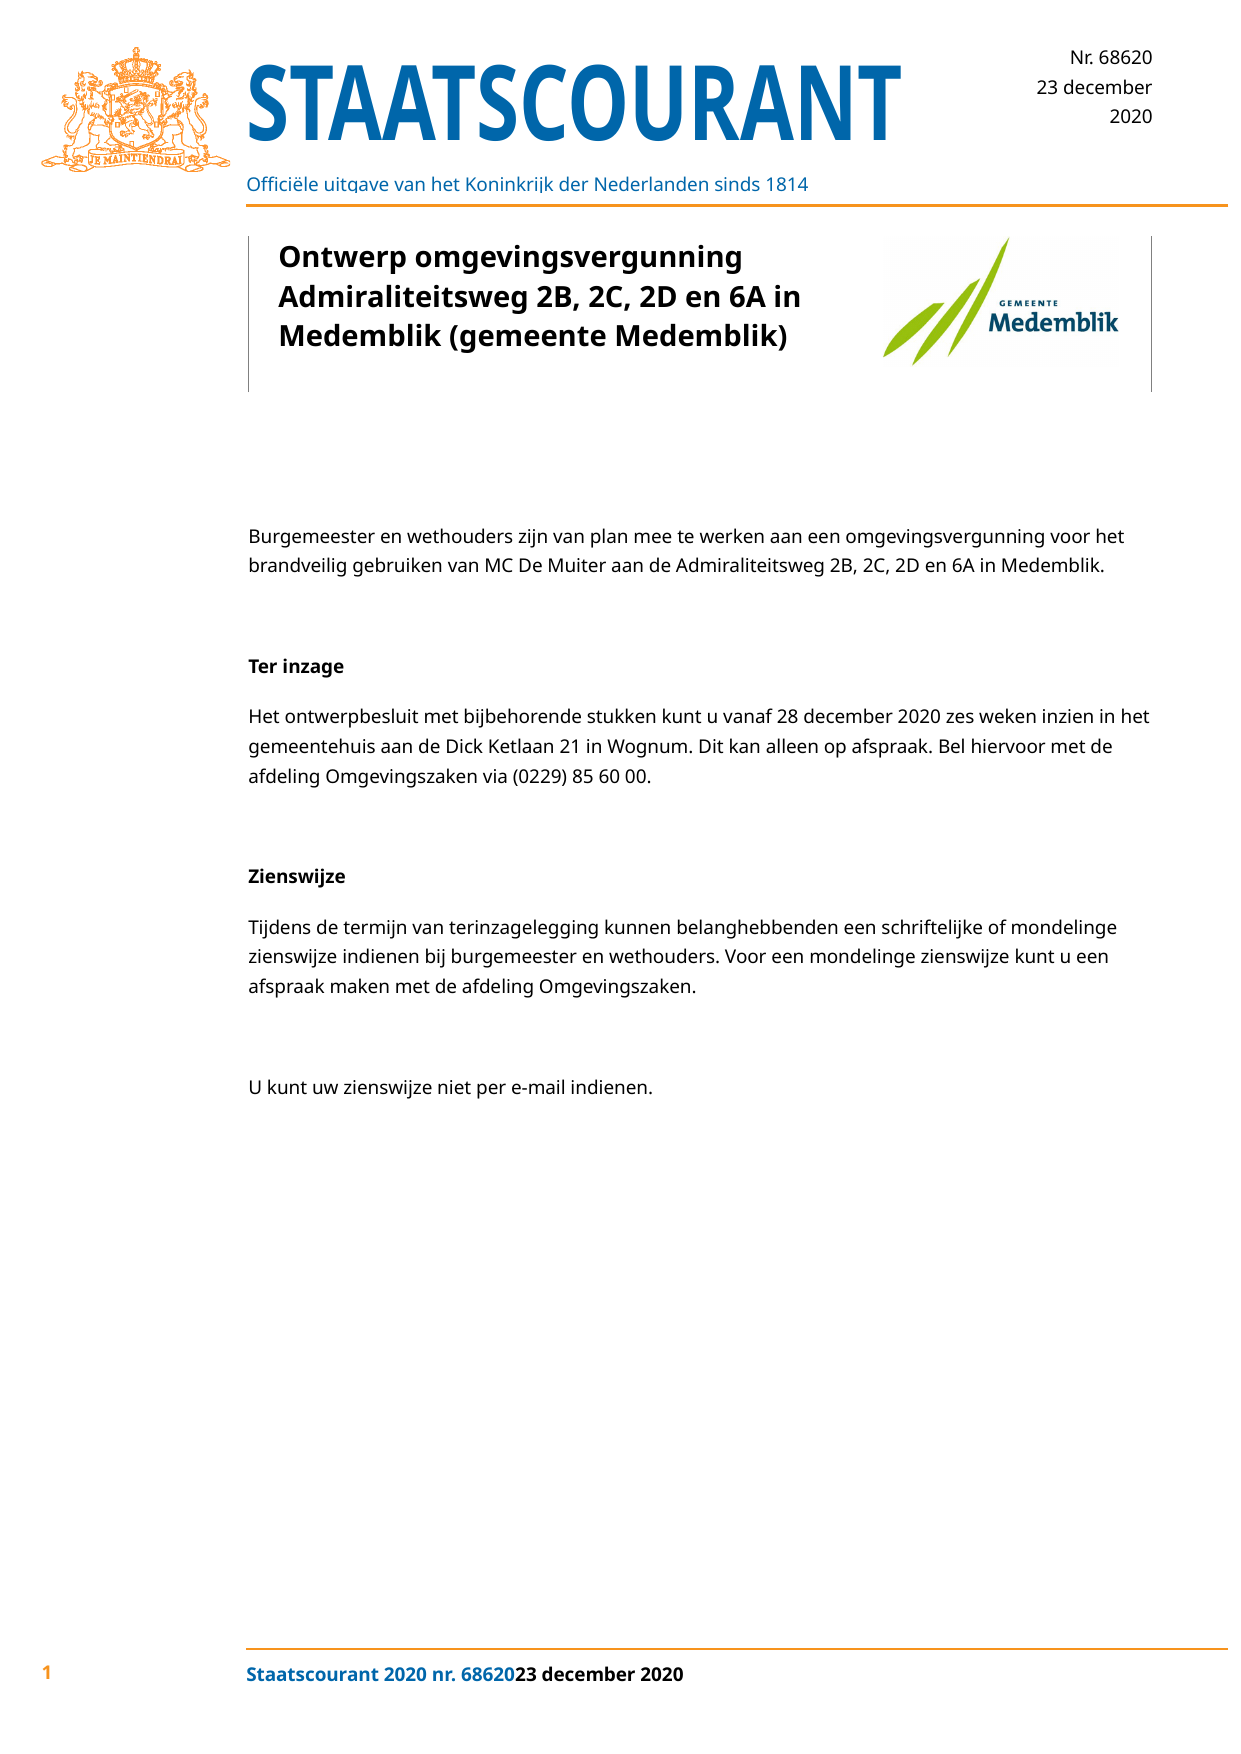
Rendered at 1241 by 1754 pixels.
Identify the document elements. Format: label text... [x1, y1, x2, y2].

text Tijdens de termijn van terinzagelegging kunnen belanghebbenden een schriftelijke of mondelinge zienswijze indienen bij burgemeester en wethouders. Voor een mondelinge zienswijze kunt u een afspraak maken met de afdeling Omgevingszaken. [248, 914, 1152, 999]
table_header Ontwerp omgevingsvergunning Admiraliteitsweg 2B, 2C, 2D en 6A in Medemblik (gemeente Medemblik) [249, 236, 850, 392]
text Burgemeester en wethouders zijn van plan mee te werken aan een omgevingsvergunning voor het brandveilig gebruiken van MC De Muiter aan de Admiraliteitsweg 2B, 2C, 2D en 6A in Medemblik. [248, 523, 1152, 578]
text Zienswijze [248, 864, 1152, 889]
text Ter inzage [248, 653, 1152, 679]
picture [882, 236, 1119, 367]
text Het ontwerpbesluit met bijbehorende stukken kunt u vanaf 28 december 2020 zes weken inzien in het gemeentehuis aan de Dick Ketlaan 21 in Wognum. Dit kan alleen op afspraak. Bel hiervoor met de afdeling Omgevingszaken via (0229) 85 60 00. [248, 704, 1152, 788]
picture [41, 47, 231, 172]
table_header [850, 236, 1151, 392]
text U kunt uw zienswijze niet per e-mail indienen. [248, 1074, 1152, 1100]
